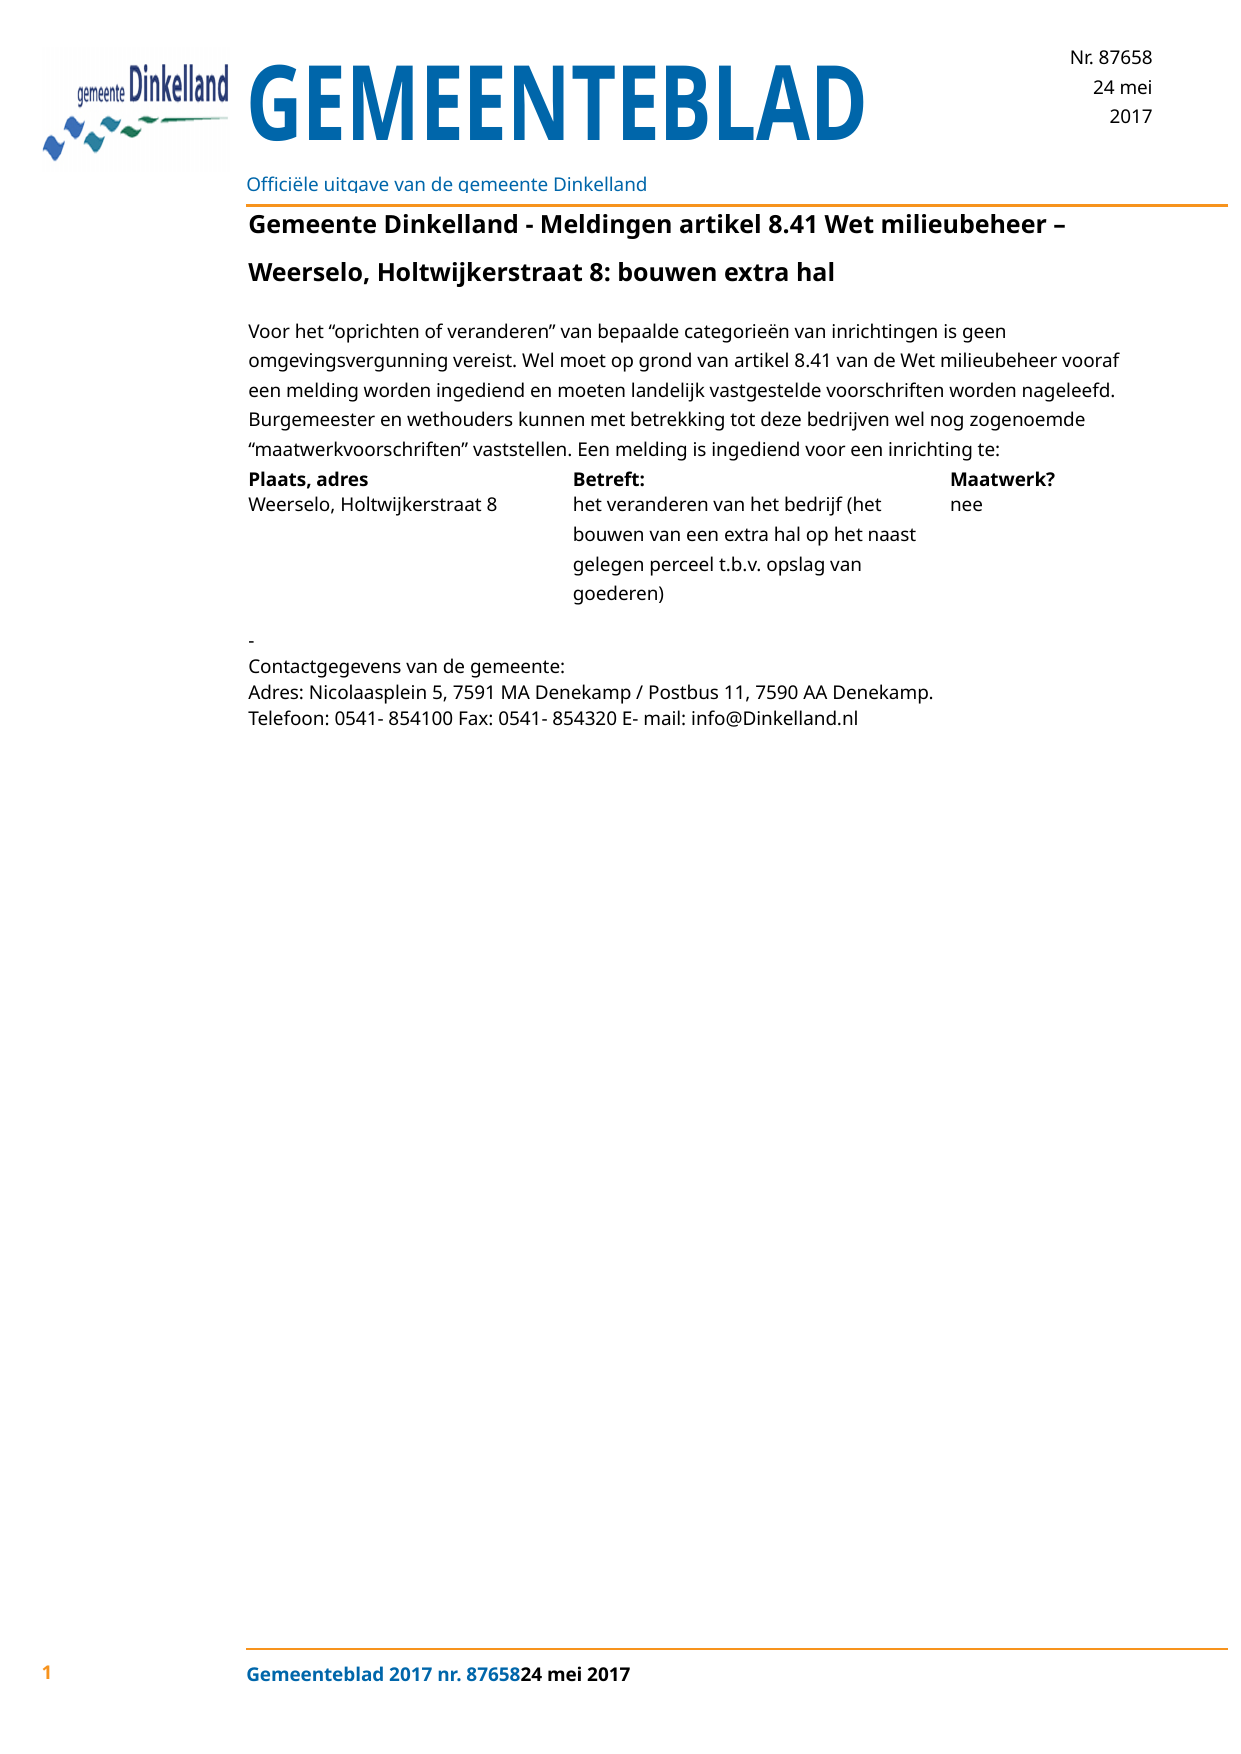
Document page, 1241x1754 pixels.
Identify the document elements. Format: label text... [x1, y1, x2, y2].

table_cell Weerselo, Holtwijkerstraat 8 [248, 492, 573, 606]
table_header Betreft: [573, 466, 950, 492]
text Telefoon: 0541- 854100 Fax: 0541- 854320 E- mail: info@Dinkelland.nl [248, 705, 1152, 731]
table_header Maatwerk? [950, 466, 1152, 492]
text Contactgegevens van de gemeente: [248, 653, 1152, 679]
text Gemeente Dinkelland - Meldingen artikel 8.41 Wet milieubeheer – Weerselo, Holtwijkerstraat 8: bouwen extra hal [248, 207, 1152, 288]
table_cell nee [950, 492, 1152, 606]
text Voor het “oprichten of veranderen” van bepaalde categorieën van inrichtingen is geen omgevingsvergunning vereist. Wel moet op grond van artikel 8.41 van de Wet milieubeheer vooraf een melding worden ingediend en moeten landelijk vastgestelde voorschriften worden nageleefd. Burgemeester en wethouders kunnen met betrekking tot deze bedrijven wel nog zogenoemde “maatwerkvoorschriften” vaststellen. Een melding is ingediend voor een inrichting te: [248, 318, 1152, 462]
table_cell het veranderen van het bedrijf (het bouwen van een extra hal op het naast gelegen perceel t.b.v. opslag van goederen) [573, 492, 950, 606]
text - [248, 628, 1152, 653]
table_header Plaats, adres [248, 466, 573, 492]
picture [41, 47, 231, 172]
text Adres: Nicolaasplein 5, 7591 MA Denekamp / Postbus 11, 7590 AA Denekamp. [248, 679, 1152, 705]
